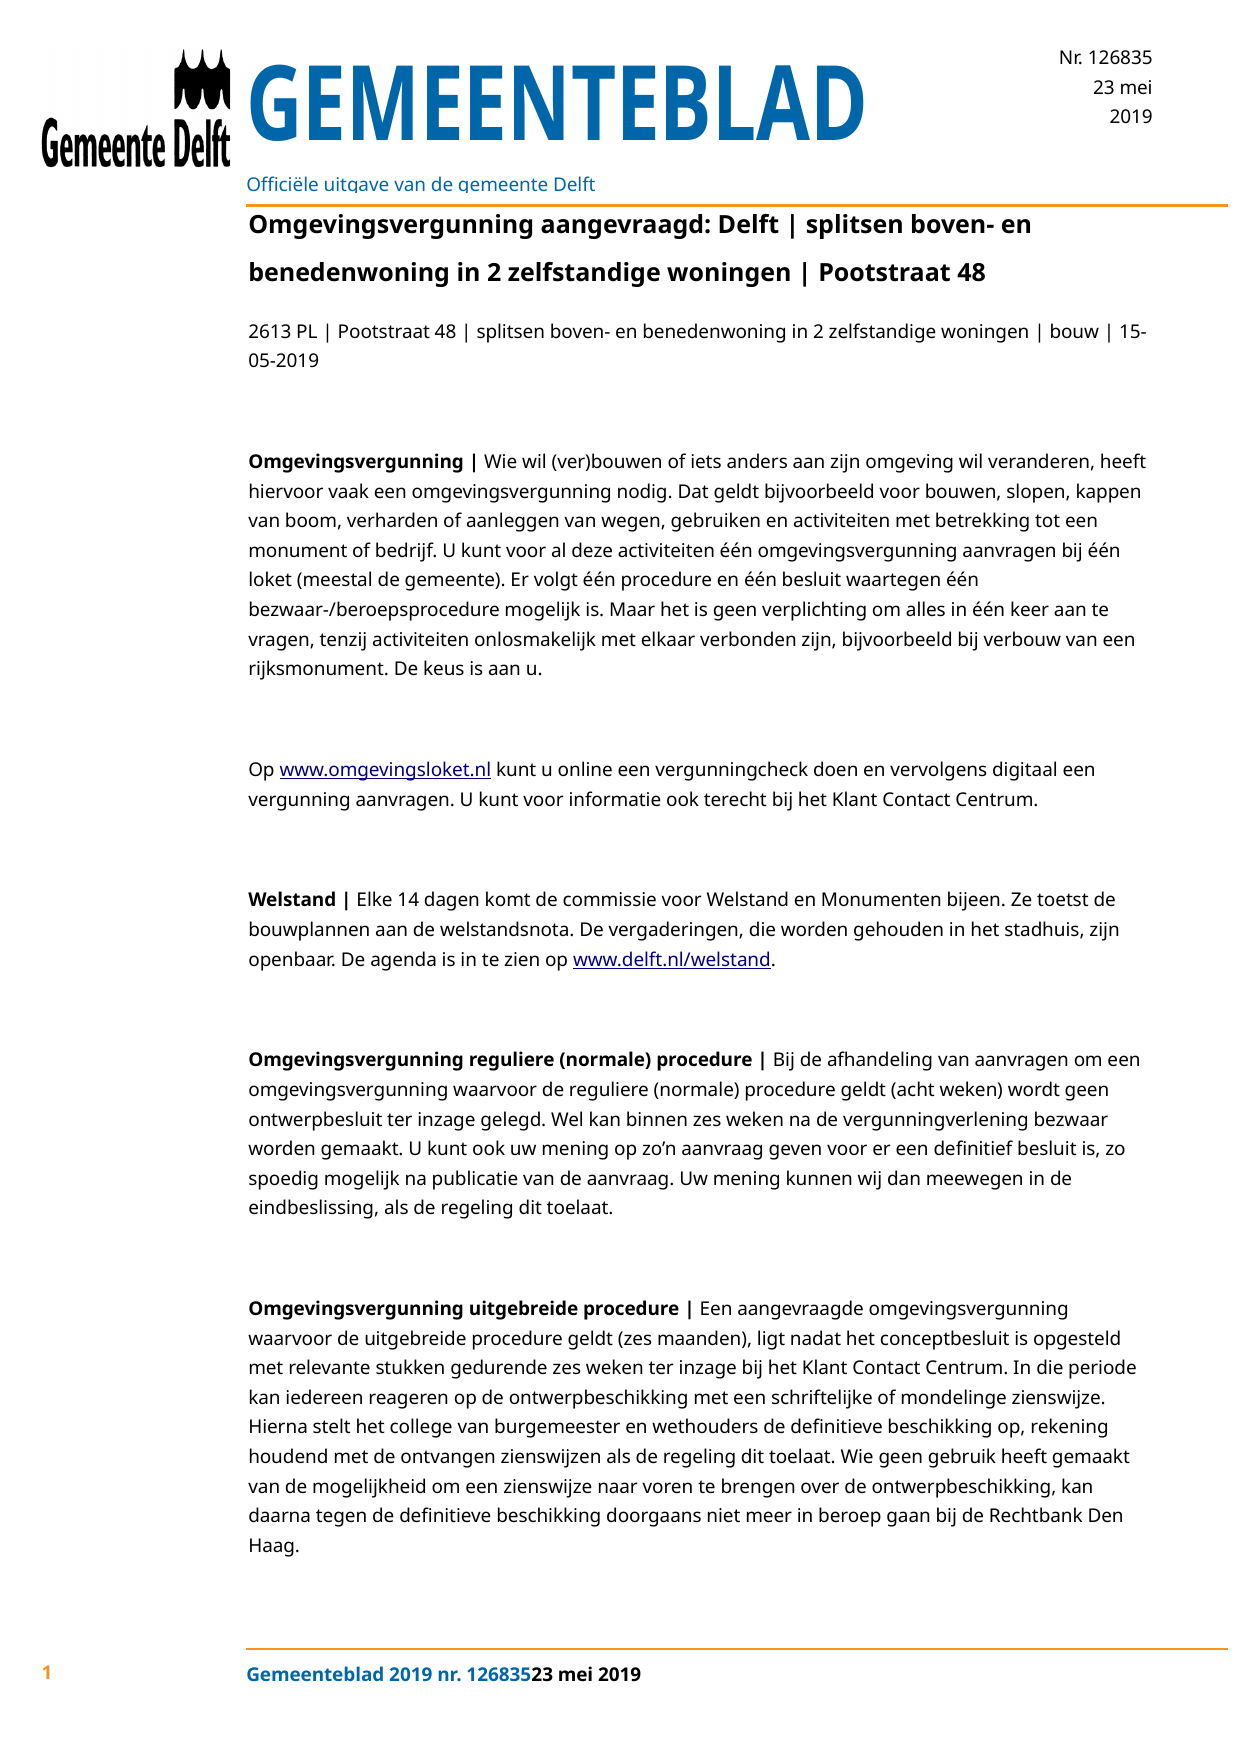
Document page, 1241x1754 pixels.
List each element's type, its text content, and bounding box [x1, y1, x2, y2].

text Omgevingsvergunning aangevraagd: Delft | splitsen boven- en benedenwoning in 2 zelfstandige woningen | Pootstraat 48 [248, 207, 1152, 288]
text Welstand | Elke 14 dagen komt de commissie voor Welstand en Monumenten bijeen. Ze toetst de bouwplannen aan de welstandsnota. De vergaderingen, die worden gehouden in het stadhuis, zijn openbaar. De agenda is in te zien op www.delft.nl/welstand. [248, 887, 1152, 972]
text Omgevingsvergunning | Wie wil (ver)bouwen of iets anders aan zijn omgeving wil veranderen, heeft hiervoor vaak een omgevingsvergunning nodig. Dat geldt bijvoorbeeld voor bouwen, slopen, kappen van boom, verharden of aanleggen van wegen, gebruiken en activiteiten met betrekking tot een monument of bedrijf. U kunt voor al deze activiteiten één omgevingsvergunning aanvragen bij één loket (meestal de gemeente). Er volgt één procedure en één besluit waartegen één bezwaar-/beroepsprocedure mogelijk is. Maar het is geen verplichting om alles in één keer aan te vragen, tenzij activiteiten onlosmakelijk met elkaar verbonden zijn, bijvoorbeeld bij verbouw van een rijksmonument. De keus is aan u. [248, 448, 1152, 681]
picture [41, 47, 231, 172]
text 2613 PL | Pootstraat 48 | splitsen boven- en benedenwoning in 2 zelfstandige woningen | bouw | 15-05-2019 [248, 318, 1152, 373]
text Omgevingsvergunning reguliere (normale) procedure | Bij de afhandeling van aanvragen om een omgevingsvergunning waarvoor de reguliere (normale) procedure geldt (acht weken) wordt geen ontwerpbesluit ter inzage gelegd. Wel kan binnen zes weken na de vergunningverlening bezwaar worden gemaakt. U kunt ook uw mening op zo’n aanvraag geven voor er een definitief besluit is, zo spoedig mogelijk na publicatie van de aanvraag. Uw mening kunnen wij dan meewegen in de eindbeslissing, als de regeling dit toelaat. [248, 1047, 1152, 1220]
text Omgevingsvergunning uitgebreide procedure | Een aangevraagde omgevingsvergunning waarvoor de uitgebreide procedure geldt (zes maanden), ligt nadat het conceptbesluit is opgesteld met relevante stukken gedurende zes weken ter inzage bij het Klant Contact Centrum. In die periode kan iedereen reageren op de ontwerpbeschikking met een schriftelijke of mondelinge zienswijze. Hierna stelt het college van burgemeester en wethouders de definitieve beschikking op, rekening houdend met de ontvangen zienswijzen als de regeling dit toelaat. Wie geen gebruik heeft gemaakt van de mogelijkheid om een zienswijze naar voren te brengen over de ontwerpbeschikking, kan daarna tegen de definitieve beschikking doorgaans niet meer in beroep gaan bij de Rechtbank Den Haag. [248, 1295, 1152, 1558]
text Op www.omgevingsloket.nl kunt u online een vergunningcheck doen en vervolgens digitaal een vergunning aanvragen. U kunt voor informatie ook terecht bij het Klant Contact Centrum. [248, 756, 1152, 812]
